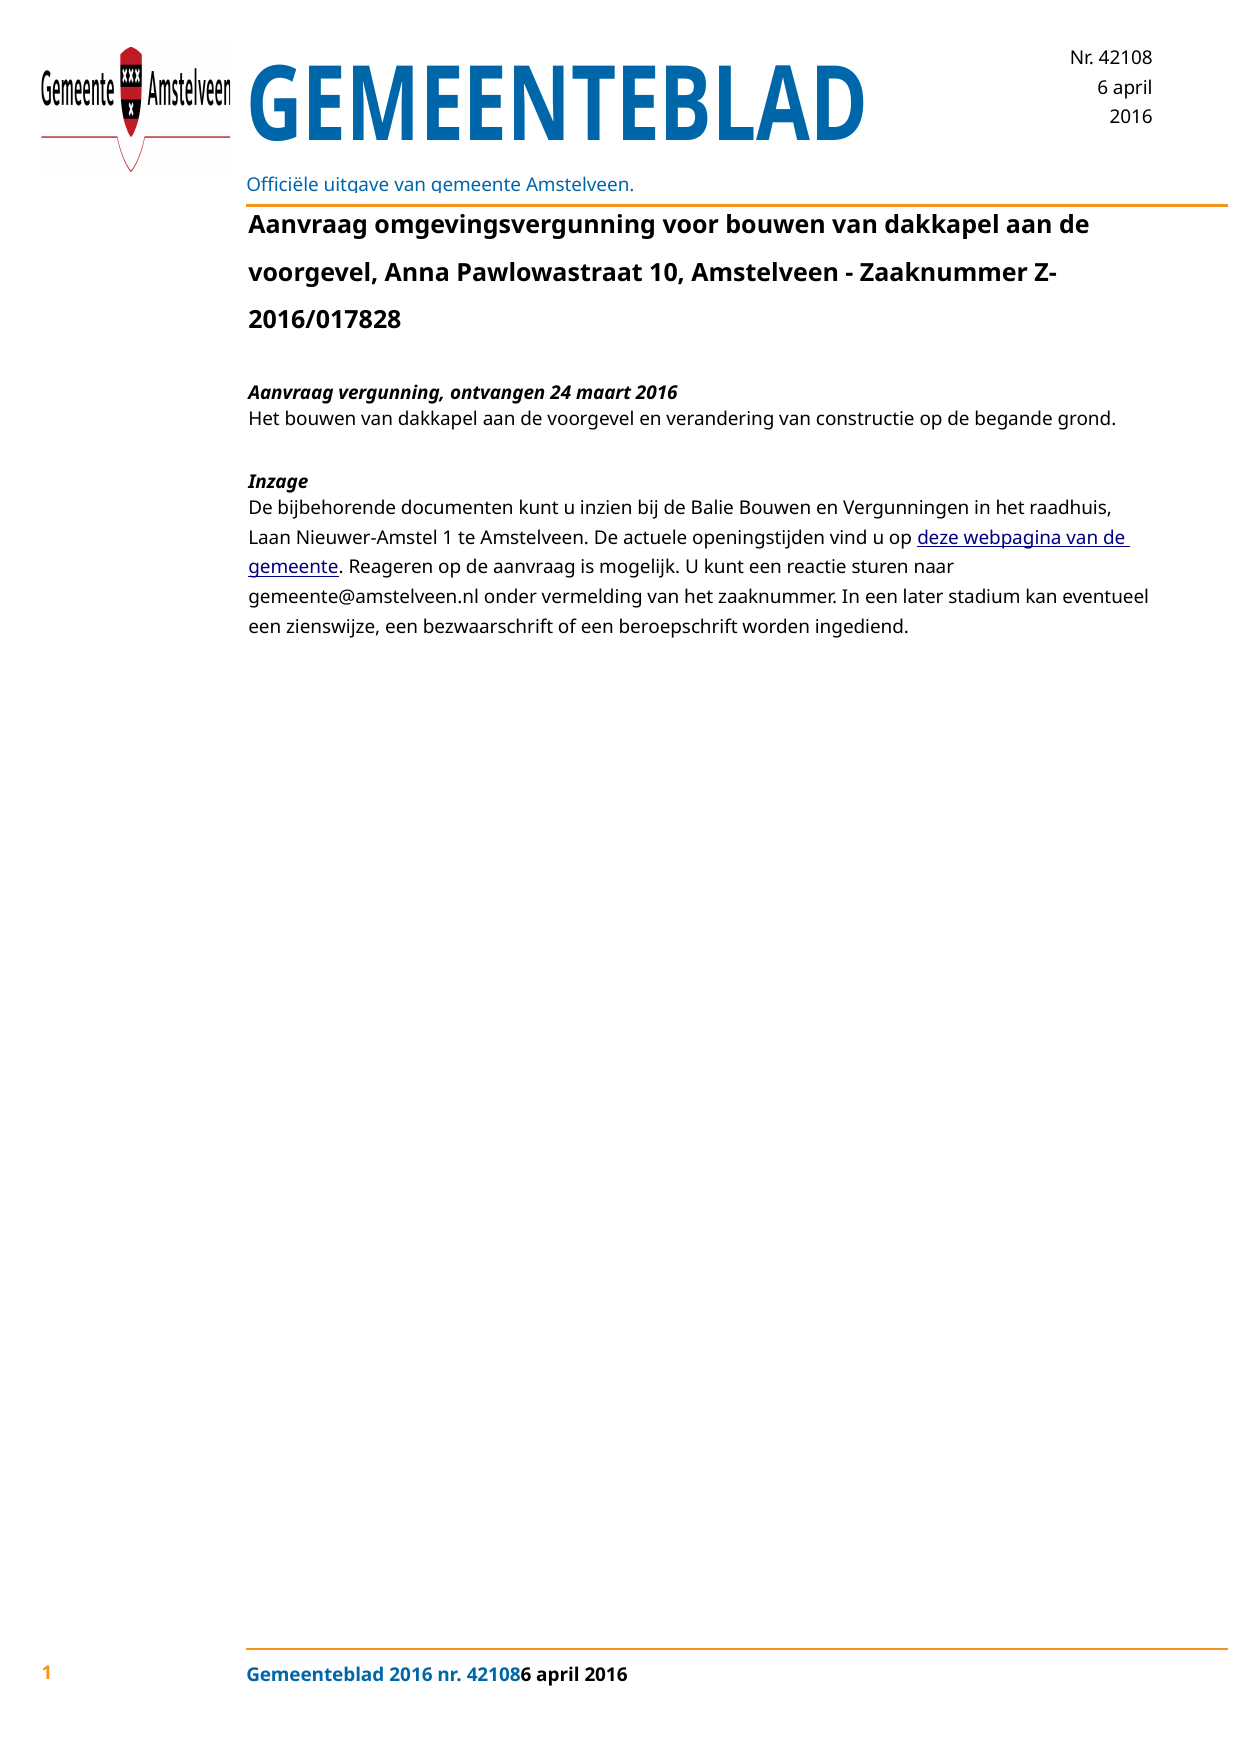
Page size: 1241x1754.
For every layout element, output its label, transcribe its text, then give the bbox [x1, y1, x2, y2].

text Het bouwen van dakkapel aan de voorgevel en verandering van constructie op de begande grond. [248, 405, 1152, 431]
text De bijbehorende documenten kunt u inzien bij de Balie Bouwen en Vergunningen in het raadhuis, Laan Nieuwer-Amstel 1 te Amstelveen. De actuele openingstijden vind u op deze webpagina van de gemeente. Reageren op de aanvraag is mogelijk. U kunt een reactie sturen naar gemeente@amstelveen.nl onder vermelding van het zaaknummer. In een later stadium kan eventueel een zienswijze, een bezwaarschrift of een beroepschrift worden ingediend. [248, 494, 1152, 638]
text Aanvraag vergunning, ontvangen 24 maart 2016 [248, 379, 1152, 405]
text Aanvraag omgevingsvergunning voor bouwen van dakkapel aan de voorgevel, Anna Pawlowastraat 10, Amstelveen - Zaaknummer Z-2016/017828 [248, 207, 1152, 336]
picture [41, 47, 231, 172]
text Inzage [248, 469, 1152, 494]
